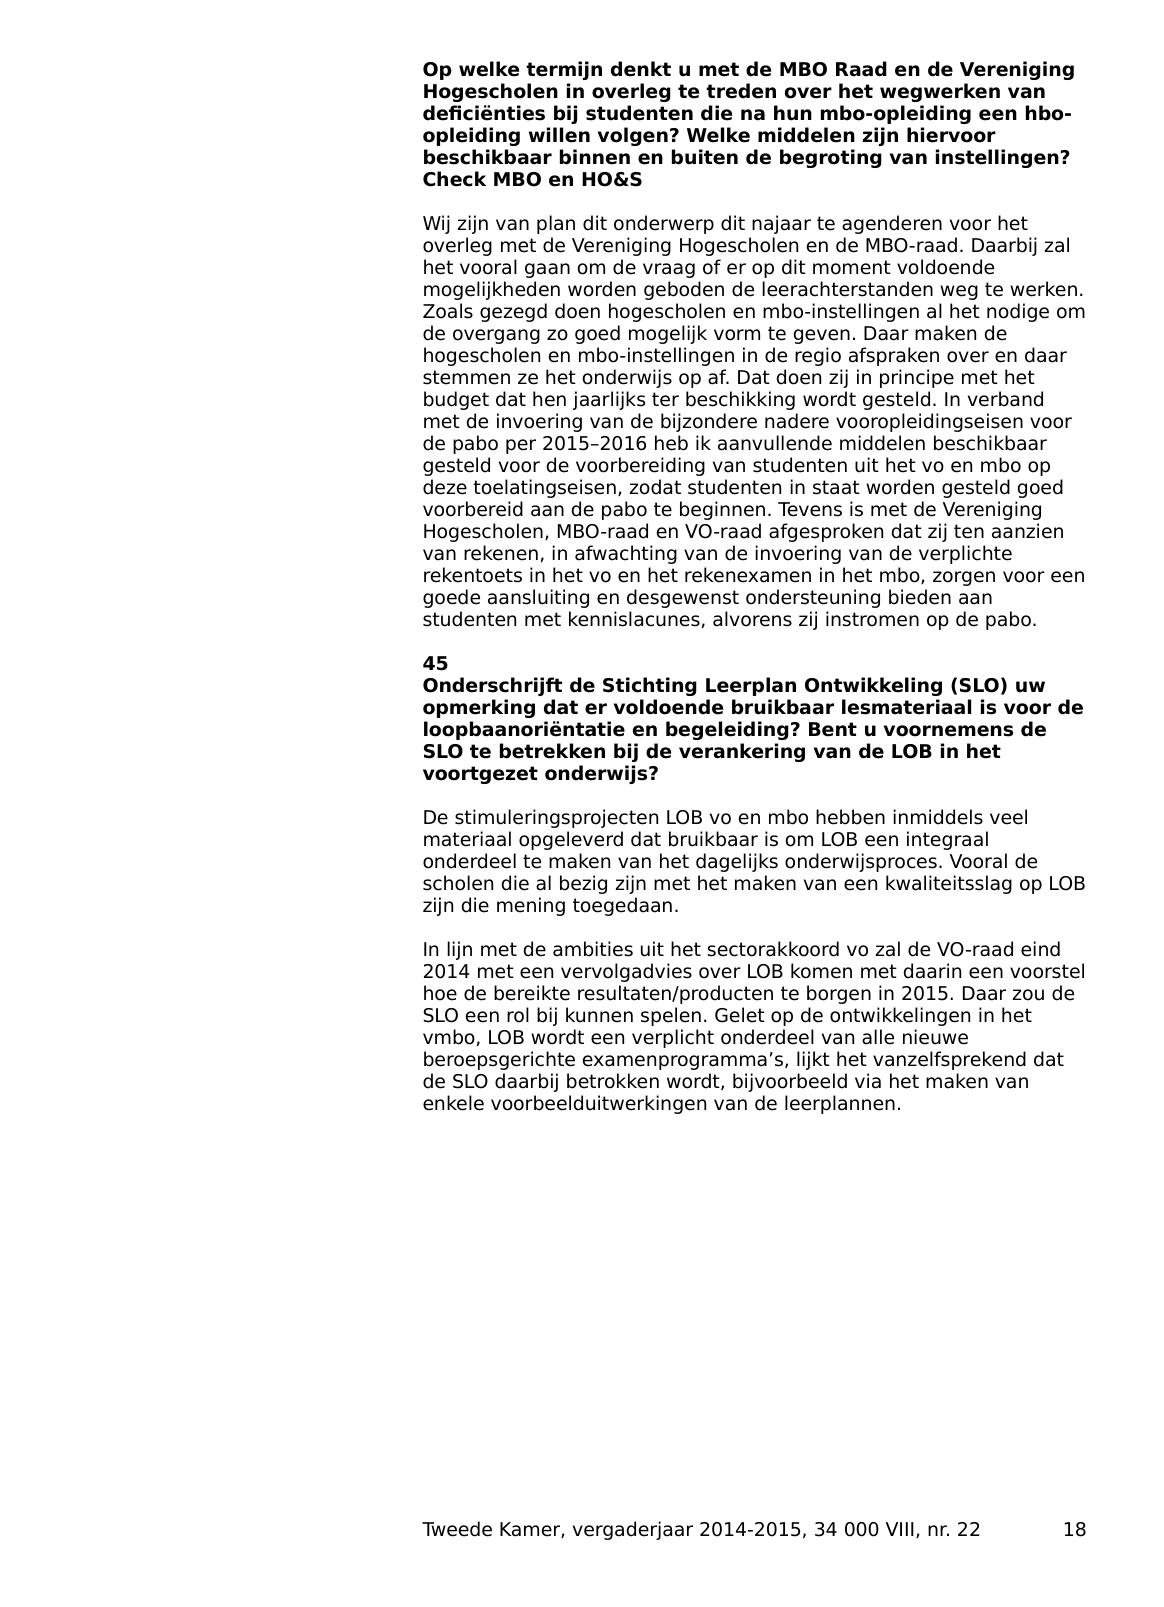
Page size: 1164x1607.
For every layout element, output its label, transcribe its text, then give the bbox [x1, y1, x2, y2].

text Wij zijn van plan dit onderwerp dit najaar te agenderen voor het overleg met de Vereniging Hogescholen en de MBO-raad. Daarbij zal het vooral gaan om de vraag of er op dit moment voldoende mogelijkheden worden geboden de leerachterstanden weg te werken. Zoals gezegd doen hogescholen en mbo-instellingen al het nodige om de overgang zo goed mogelijk vorm te geven. Daar maken de hogescholen en mbo-instellingen in de regio afspraken over en daar stemmen ze het onderwijs op af. Dat doen zij in principe met het budget dat hen jaarlijks ter beschikking wordt gesteld. In verband met de invoering van de bijzondere nadere vooropleidingseisen voor de pabo per 2015–2016 heb ik aanvullende middelen beschikbaar gesteld voor de voorbereiding van studenten uit het vo en mbo op deze toelatingseisen, zodat studenten in staat worden gesteld goed voorbereid aan de pabo te beginnen. Tevens is met de Vereniging Hogescholen, MBO-raad en VO-raad afgesproken dat zij ten aanzien van rekenen, in afwachting van de invoering van de verplichte rekentoets in het vo en het rekenexamen in het mbo, zorgen voor een goede aansluiting en desgewenst ondersteuning bieden aan studenten met kennislacunes, alvorens zij instromen op de pabo. [422, 213, 1087, 631]
text Op welke termijn denkt u met de MBO Raad en de Vereniging Hogescholen in overleg te treden over het wegwerken van deficiënties bij studenten die na hun mbo-opleiding een hbo-opleiding willen volgen? Welke middelen zijn hiervoor beschikbaar binnen en buiten de begroting van instellingen? Check MBO en HO&S [422, 59, 1087, 191]
text Onderschrijft de Stichting Leerplan Ontwikkeling (SLO) uw opmerking dat er voldoende bruikbaar lesmateriaal is voor de loopbaanoriëntatie en begeleiding? Bent u voornemens de SLO te betrekken bij de verankering van de LOB in het voortgezet onderwijs? [422, 675, 1087, 785]
text 45 [422, 653, 1087, 675]
text De stimuleringsprojecten LOB vo en mbo hebben inmiddels veel materiaal opgeleverd dat bruikbaar is om LOB een integraal onderdeel te maken van het dagelijks onderwijsproces. Vooral de scholen die al bezig zijn met het maken van een kwaliteitsslag op LOB zijn die mening toegedaan. [422, 807, 1087, 917]
text In lijn met de ambities uit het sectorakkoord vo zal de VO-raad eind 2014 met een vervolgadvies over LOB komen met daarin een voorstel hoe de bereikte resultaten/producten te borgen in 2015. Daar zou de SLO een rol bij kunnen spelen. Gelet op de ontwikkelingen in het vmbo, LOB wordt een verplicht onderdeel van alle nieuwe beroepsgerichte examenprogramma’s, lijkt het vanzelfsprekend dat de SLO daarbij betrokken wordt, bijvoorbeeld via het maken van enkele voorbeelduitwerkingen van de leerplannen. [422, 939, 1087, 1115]
